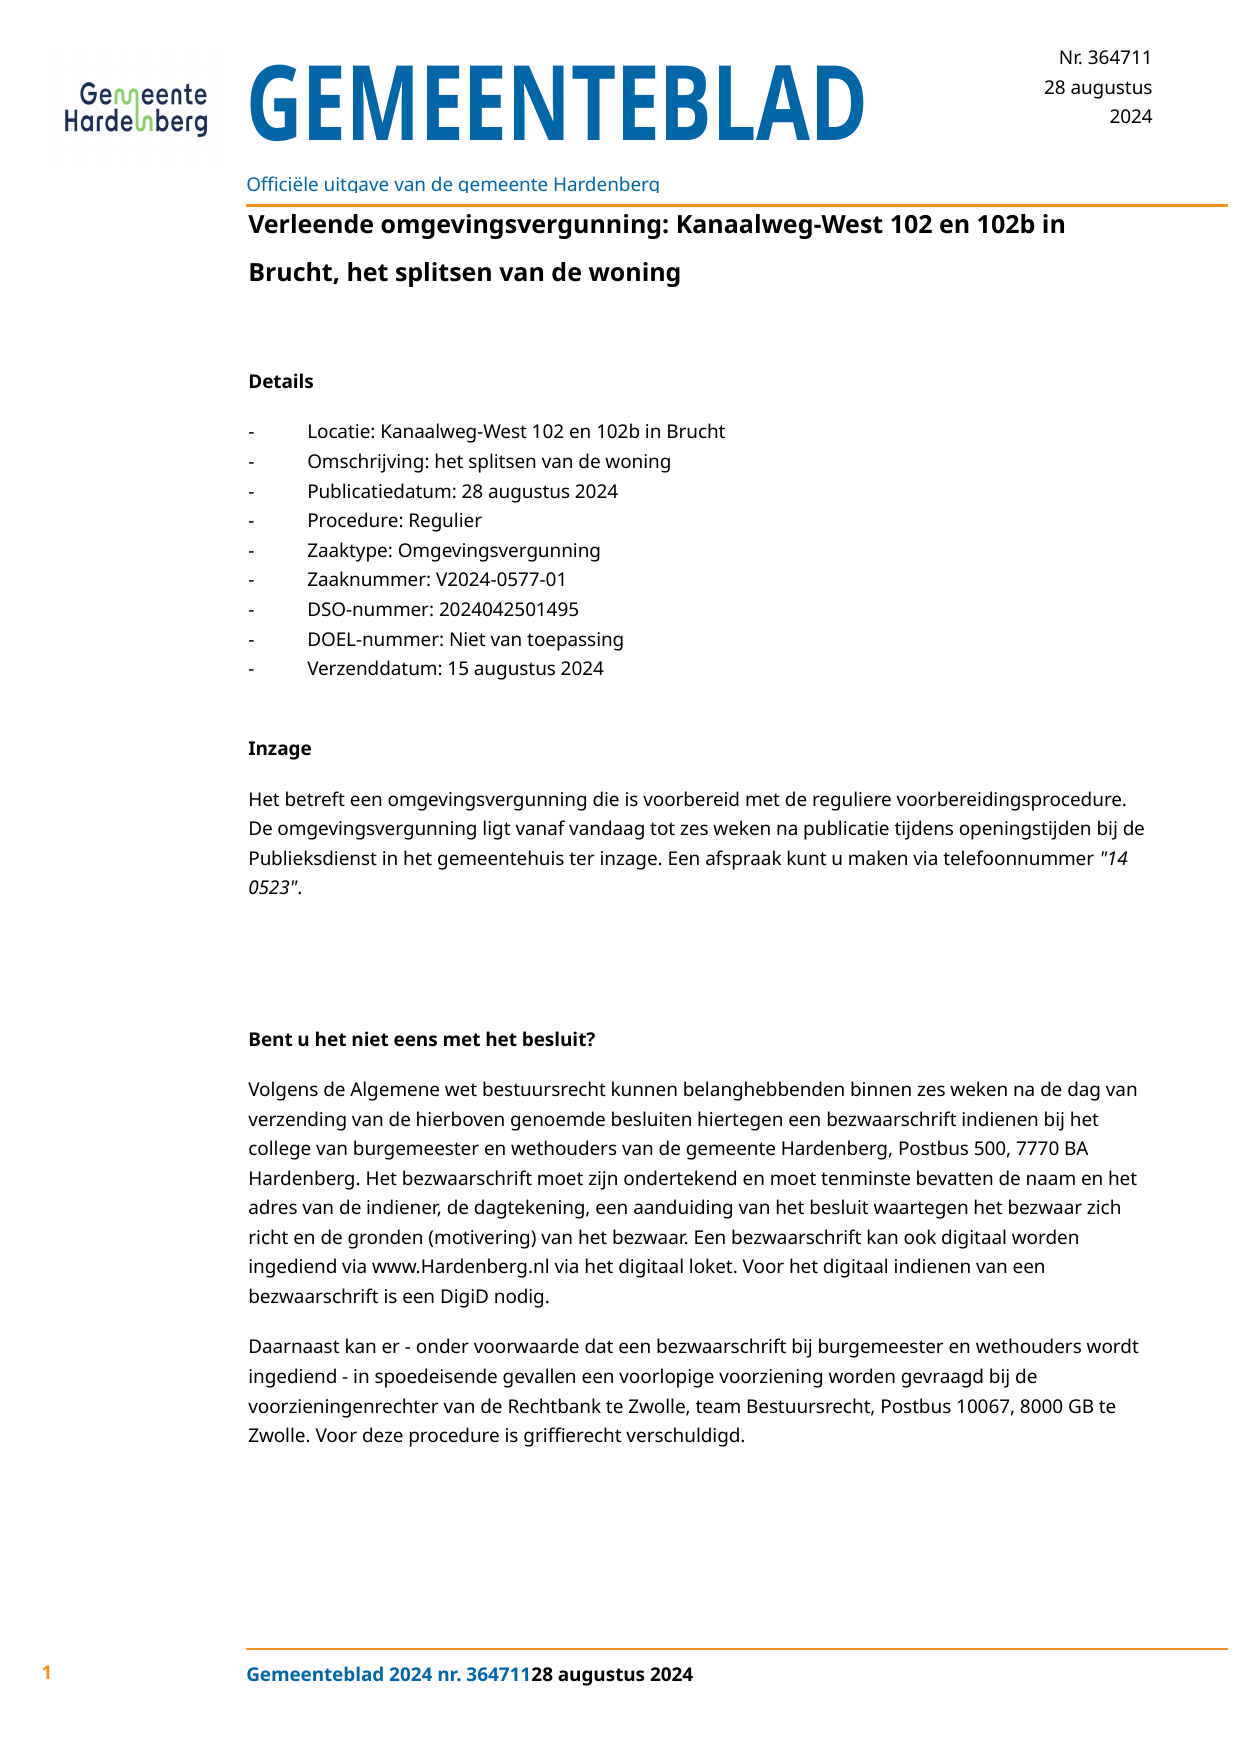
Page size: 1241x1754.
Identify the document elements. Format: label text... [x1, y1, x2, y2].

list Zaaknummer: V2024-0577-01 [248, 567, 1152, 592]
list Publicatiedatum: 28 augustus 2024 [248, 478, 1152, 504]
text Volgens de Algemene wet bestuursrecht kunnen belanghebbenden binnen zes weken na de dag van verzending van de hierboven genoemde besluiten hiertegen een bezwaarschrift indienen bij het college van burgemeester en wethouders van de gemeente Hardenberg, Postbus 500, 7770 BA Hardenberg. Het bezwaarschrift moet zijn ondertekend en moet tenminste bevatten de naam en het adres van de indiener, de dagtekening, een aanduiding van het besluit waartegen het bezwaar zich richt en de gronden (motivering) van het bezwaar. Een bezwaarschrift kan ook digitaal worden ingediend via www.Hardenberg.nl via het digitaal loket. Voor het digitaal indienen van een bezwaarschrift is een DigiD nodig. [248, 1076, 1152, 1309]
list Procedure: Regulier [248, 507, 1152, 533]
list DOEL-nummer: Niet van toepassing [248, 626, 1152, 652]
text Inzage [248, 735, 1152, 761]
list Omschrijving: het splitsen van de woning [248, 448, 1152, 474]
text Het betreft een omgevingsvergunning die is voorbereid met de reguliere voorbereidingsprocedure. De omgevingsvergunning ligt vanaf vandaag tot zes weken na publicatie tijdens openingstijden bij de Publieksdienst in het gemeentehuis ter inzage. Een afspraak kunt u maken via telefoonnummer "14 0523". [248, 786, 1152, 900]
text Details [248, 368, 1152, 394]
list DSO-nummer: 2024042501495 [248, 596, 1152, 622]
text Bent u het niet eens met het besluit? [248, 1026, 1152, 1052]
text Verleende omgevingsvergunning: Kanaalweg-West 102 en 102b in Brucht, het splitsen van de woning [248, 207, 1152, 288]
list Verzenddatum: 15 augustus 2024 [248, 655, 1152, 681]
list Locatie: Kanaalweg-West 102 en 102b in Brucht [248, 419, 1152, 444]
picture [41, 47, 231, 172]
text Daarnaast kan er - onder voorwaarde dat een bezwaarschrift bij burgemeester en wethouders wordt ingediend - in spoedeisende gevallen een voorlopige voorziening worden gevraagd bij de voorzieningenrechter van de Rechtbank te Zwolle, team Bestuursrecht, Postbus 10067, 8000 GB te Zwolle. Voor deze procedure is griffierecht verschuldigd. [248, 1334, 1152, 1448]
list Zaaktype: Omgevingsvergunning [248, 537, 1152, 563]
